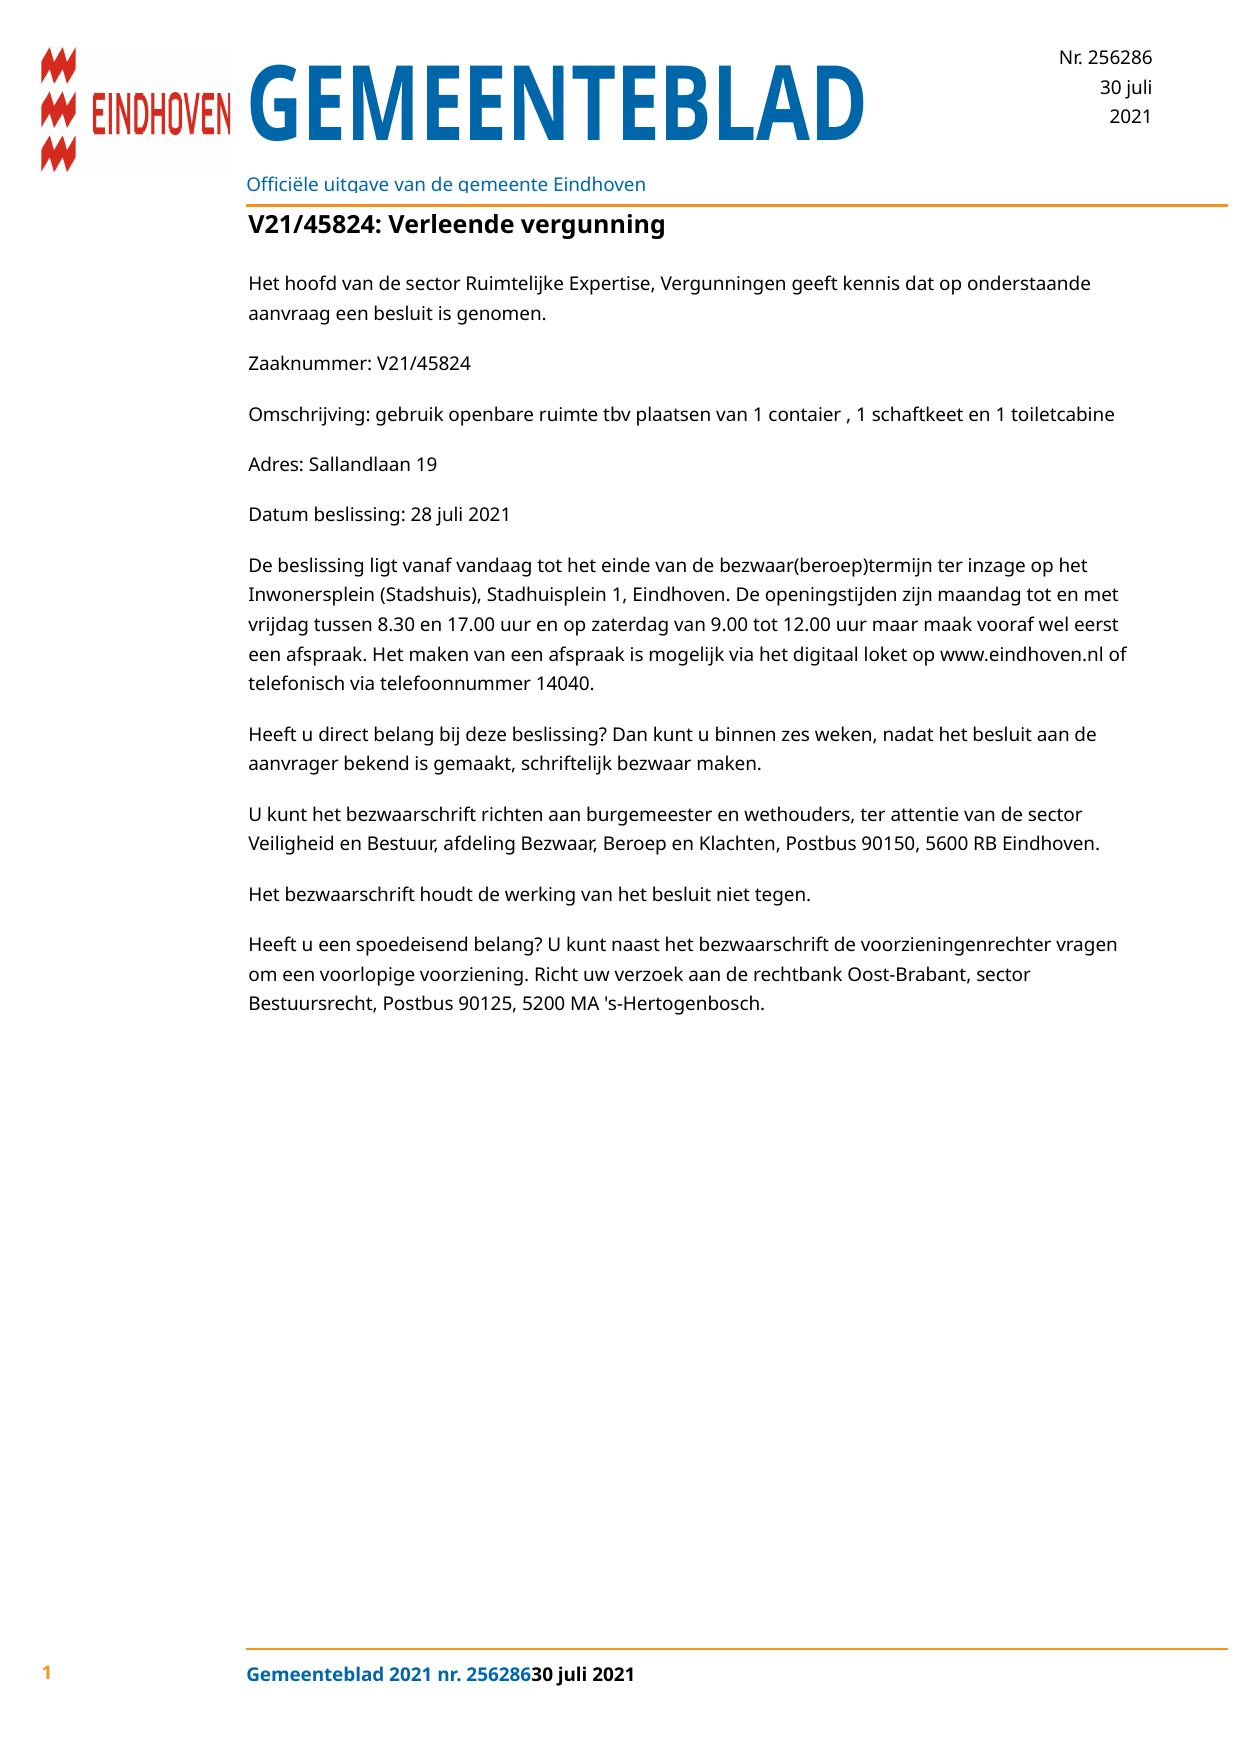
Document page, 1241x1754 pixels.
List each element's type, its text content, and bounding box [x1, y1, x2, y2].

text V21/45824: Verleende vergunning [248, 207, 1152, 241]
text Datum beslissing: 28 juli 2021 [248, 502, 1152, 527]
text Heeft u direct belang bij deze beslissing? Dan kunt u binnen zes weken, nadat het besluit aan de aanvrager bekend is gemaakt, schriftelijk bezwaar maken. [248, 721, 1152, 776]
text U kunt het bezwaarschrift richten aan burgemeester en wethouders, ter attentie van de sector Veiligheid en Bestuur, afdeling Bezwaar, Beroep en Klachten, Postbus 90150, 5600 RB Eindhoven. [248, 801, 1152, 856]
text Het hoofd van de sector Ruimtelijke Expertise, Vergunningen geeft kennis dat op onderstaande aanvraag een besluit is genomen. [248, 270, 1152, 326]
text Heeft u een spoedeisend belang? U kunt naast het bezwaarschrift de voorzieningenrechter vragen om een voorlopige voorziening. Richt uw verzoek aan de rechtbank Oost-Brabant, sector Bestuursrecht, Postbus 90125, 5200 MA 's-Hertogenbosch. [248, 931, 1152, 1016]
text Het bezwaarschrift houdt de werking van het besluit niet tegen. [248, 881, 1152, 906]
picture [41, 47, 231, 172]
text Omschrijving: gebruik openbare ruimte tbv plaatsen van 1 contaier , 1 schaftkeet en 1 toiletcabine [248, 401, 1152, 426]
text De beslissing ligt vanaf vandaag tot het einde van de bezwaar(beroep)termijn ter inzage op het Inwonersplein (Stadshuis), Stadhuisplein 1, Eindhoven. De openingstijden zijn maandag tot en met vrijdag tussen 8.30 en 17.00 uur en op zaterdag van 9.00 tot 12.00 uur maar maak vooraf wel eerst een afspraak. Het maken van een afspraak is mogelijk via het digitaal loket op www.eindhoven.nl of telefonisch via telefoonnummer 14040. [248, 552, 1152, 696]
text Adres: Sallandlaan 19 [248, 451, 1152, 477]
text Zaaknummer: V21/45824 [248, 350, 1152, 376]
